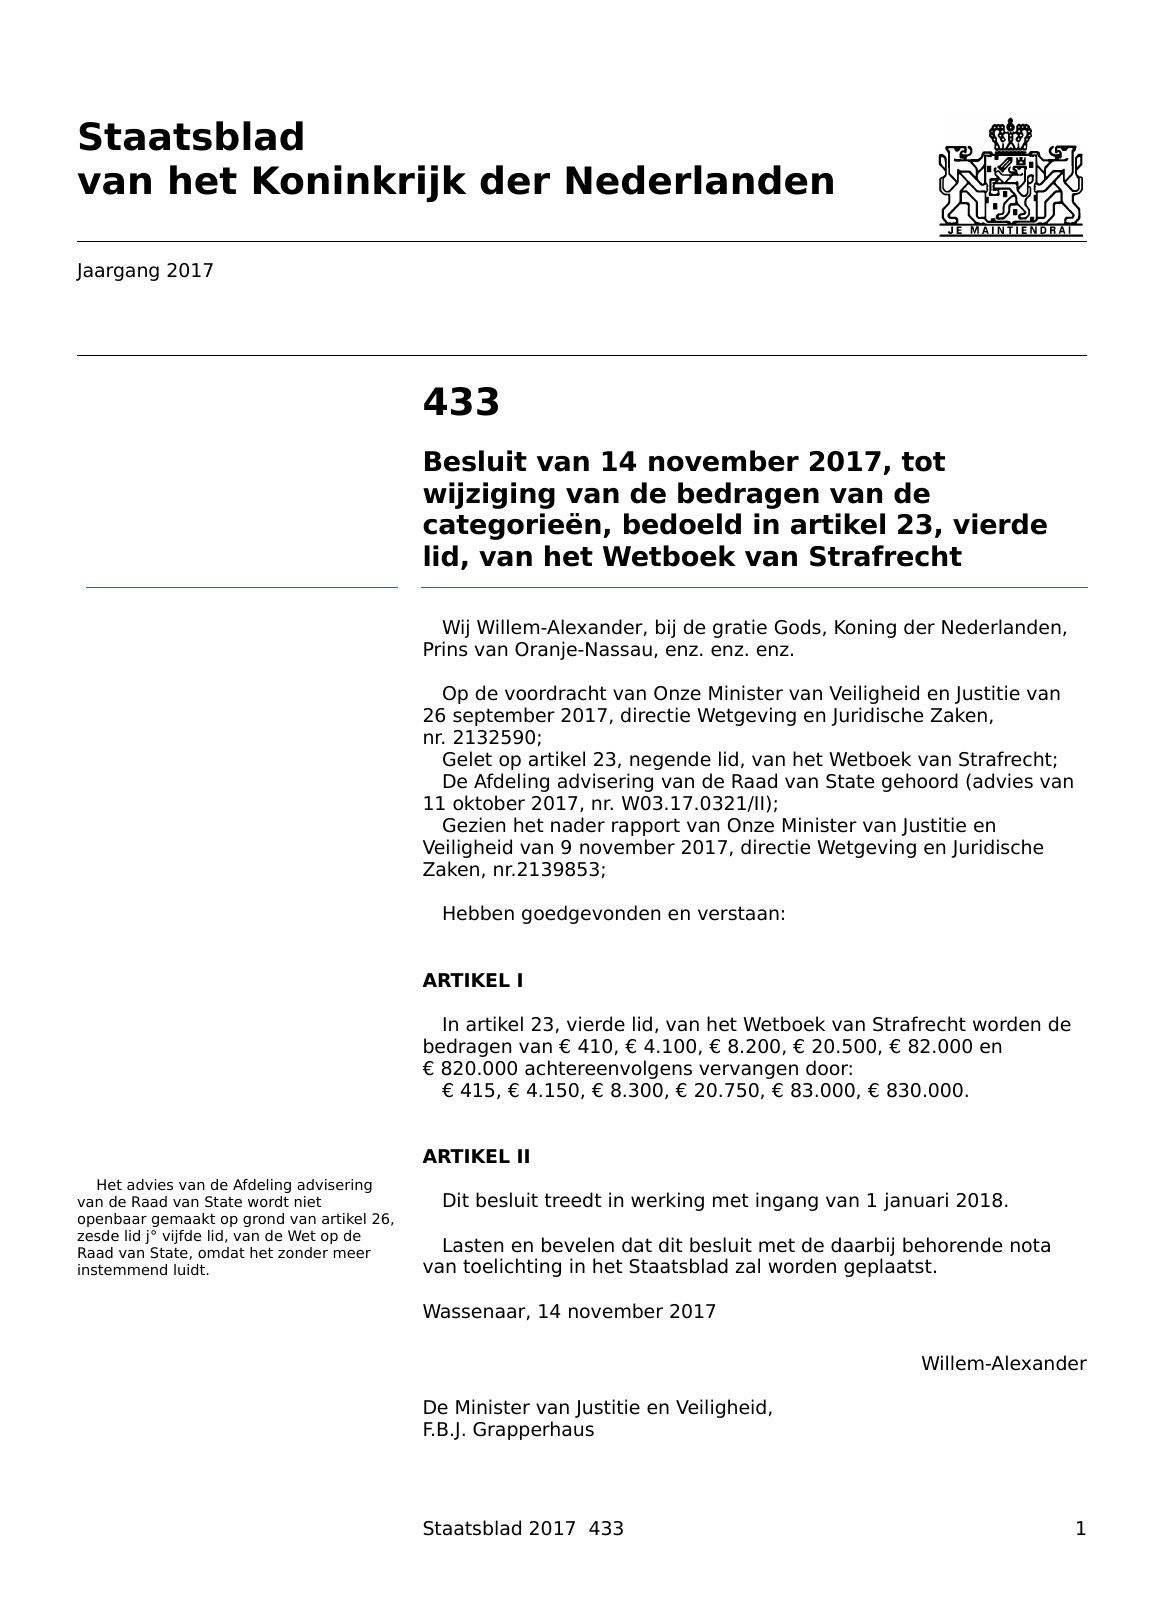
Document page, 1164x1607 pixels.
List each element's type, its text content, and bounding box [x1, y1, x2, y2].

table_header Staatsblad van het Koninkrijk der Nederlanden [77, 100, 886, 241]
text De Afdeling advisering van de Raad van State gehoord (advies van 11 oktober 2017, nr. W03.17.0321/II); [422, 771, 1087, 815]
text De Minister van Justitie en Veiligheid, F.B.J. Grapperhaus [422, 1397, 1087, 1441]
text Het advies van de Afdeling advisering van de Raad van State wordt niet openbaar gemaakt op grond van artikel 26, zesde lid j° vijfde lid, van de Wet op de Raad van State, omdat het zonder meer instemmend luidt. [77, 1177, 396, 1278]
text Willem-Alexander [422, 1353, 1087, 1374]
text Dit besluit treedt in werking met ingang van 1 januari 2018. [422, 1190, 1087, 1212]
text Gezien het nader rapport van Onze Minister van Justitie en Veiligheid van 9 november 2017, directie Wetgeving en Juridische Zaken, nr.2139853; [422, 815, 1087, 881]
text € 415, € 4.150, € 8.300, € 20.750, € 83.000, € 830.000. [422, 1080, 1087, 1102]
text Wij Willem-Alexander, bij de gratie Gods, Koning der Nederlanden, Prins van Oranje-Nassau, enz. enz. enz. [422, 617, 1087, 661]
subtitle 433 [422, 381, 1087, 424]
text Op de voordracht van Onze Minister van Veiligheid en Justitie van 26 september 2017, directie Wetgeving en Juridische Zaken, nr. 2132590; [422, 683, 1087, 749]
subtitle ARTIKEL I [422, 970, 1087, 992]
text Lasten en bevelen dat dit besluit met de daarbij behorende nota van toelichting in het Staatsblad zal worden geplaatst. [422, 1234, 1087, 1278]
text Wassenaar, 14 november 2017 [422, 1301, 1087, 1323]
table_cell Jaargang 2017 [77, 242, 1087, 355]
text Gelet op artikel 23, negende lid, van het Wetboek van Strafrecht; [422, 749, 1087, 771]
text Hebben goedgevonden en verstaan: [422, 903, 1087, 925]
picture [936, 115, 1087, 240]
text In artikel 23, vierde lid, van het Wetboek van Strafrecht worden de bedragen van € 410, € 4.100, € 8.200, € 20.500, € 82.000 en € 820.000 achtereenvolgens vervangen door: [422, 1014, 1087, 1080]
table_header [886, 100, 1087, 241]
subtitle ARTIKEL II [422, 1146, 1087, 1168]
text Besluit van 14 november 2017, tot wijziging van de bedragen van de categorieën, bedoeld in artikel 23, vierde lid, van het Wetboek van Strafrecht [422, 447, 1087, 573]
